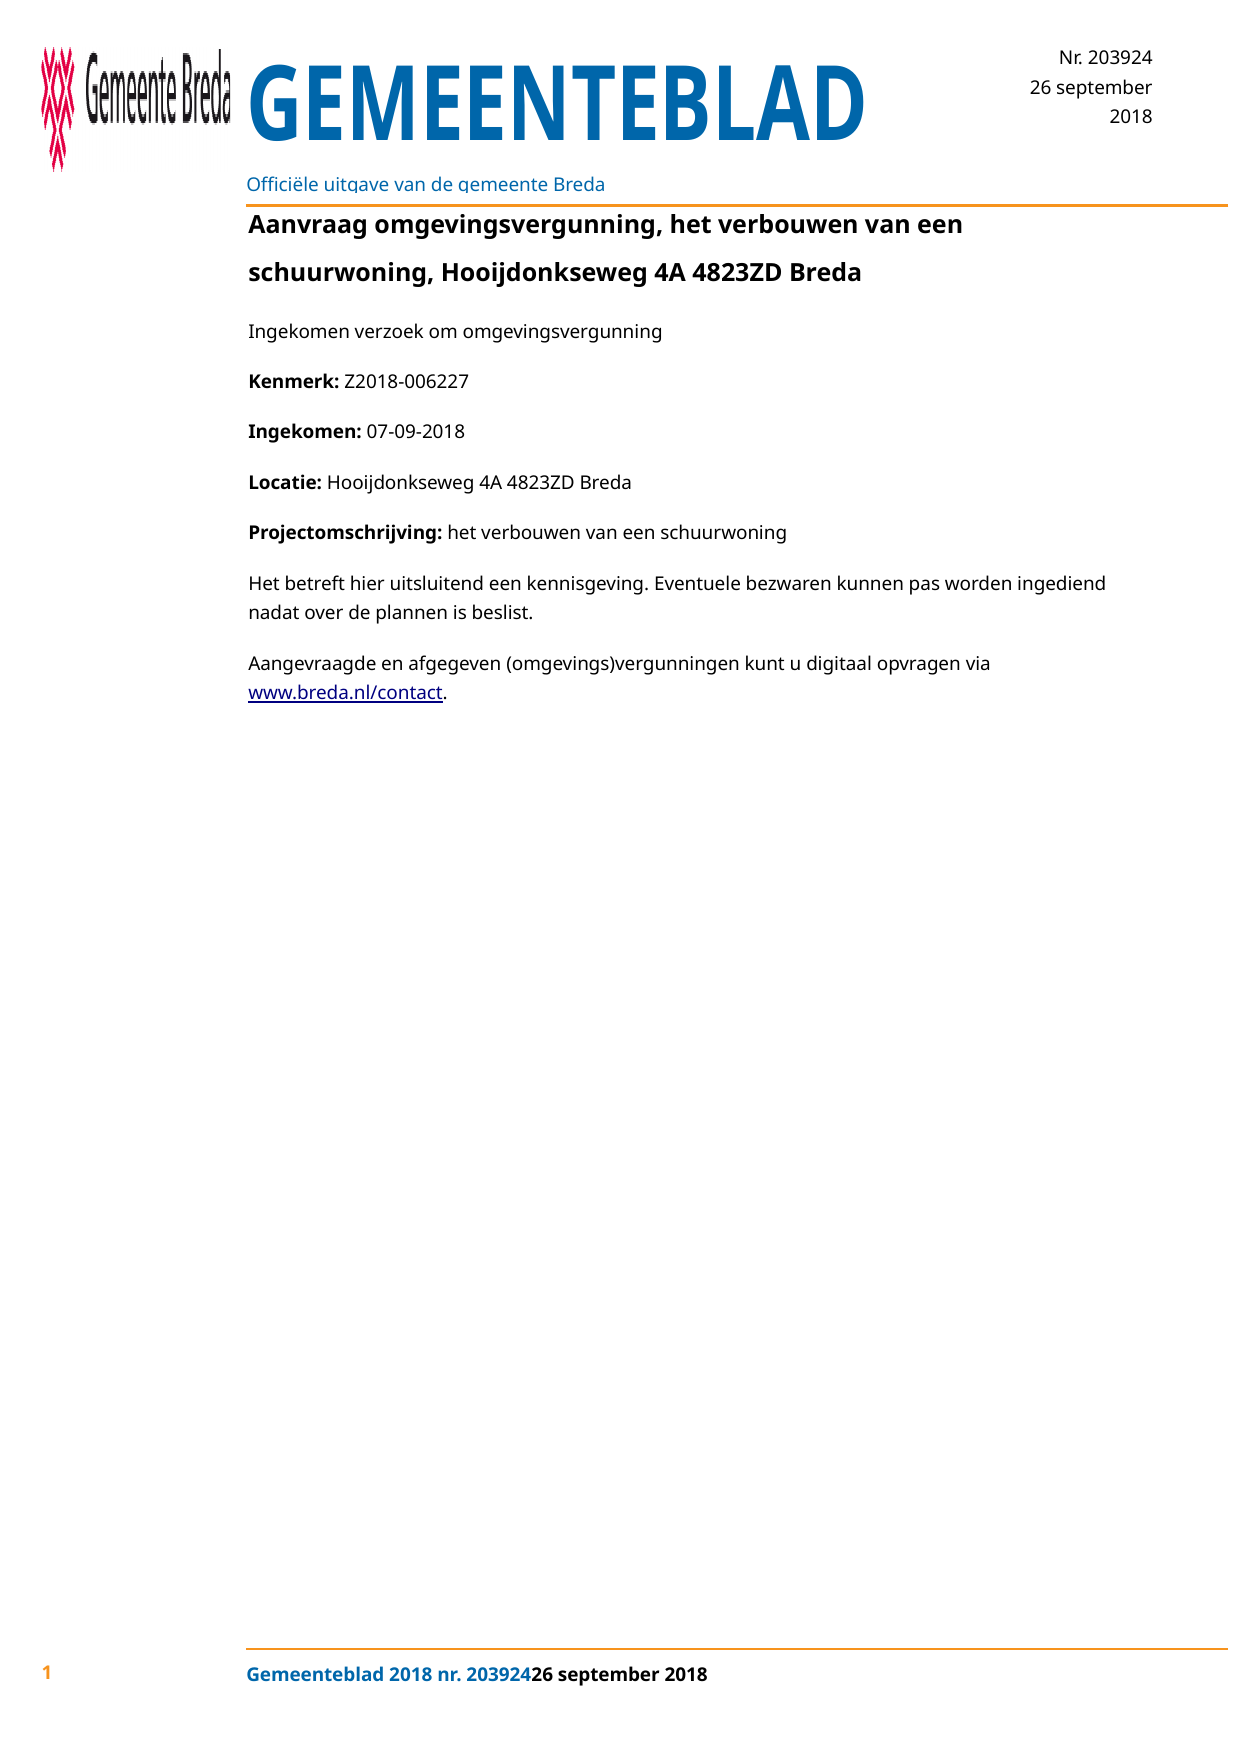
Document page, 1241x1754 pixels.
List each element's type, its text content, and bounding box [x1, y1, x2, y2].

text Het betreft hier uitsluitend een kennisgeving. Eventuele bezwaren kunnen pas worden ingediend nadat over de plannen is beslist. [248, 570, 1152, 625]
text Aangevraagde en afgegeven (omgevings)vergunningen kunt u digitaal opvragen via www.breda.nl/contact. [248, 650, 1152, 705]
text Locatie: Hooijdonkseweg 4A 4823ZD Breda [248, 469, 1152, 495]
picture [41, 47, 231, 172]
text Projectomschrijving: het verbouwen van een schuurwoning [248, 519, 1152, 545]
text Kenmerk: Z2018-006227 [248, 368, 1152, 394]
text Aanvraag omgevingsvergunning, het verbouwen van een schuurwoning, Hooijdonkseweg 4A 4823ZD Breda [248, 207, 1152, 288]
text Ingekomen verzoek om omgevingsvergunning [248, 318, 1152, 344]
text Ingekomen: 07-09-2018 [248, 419, 1152, 444]
